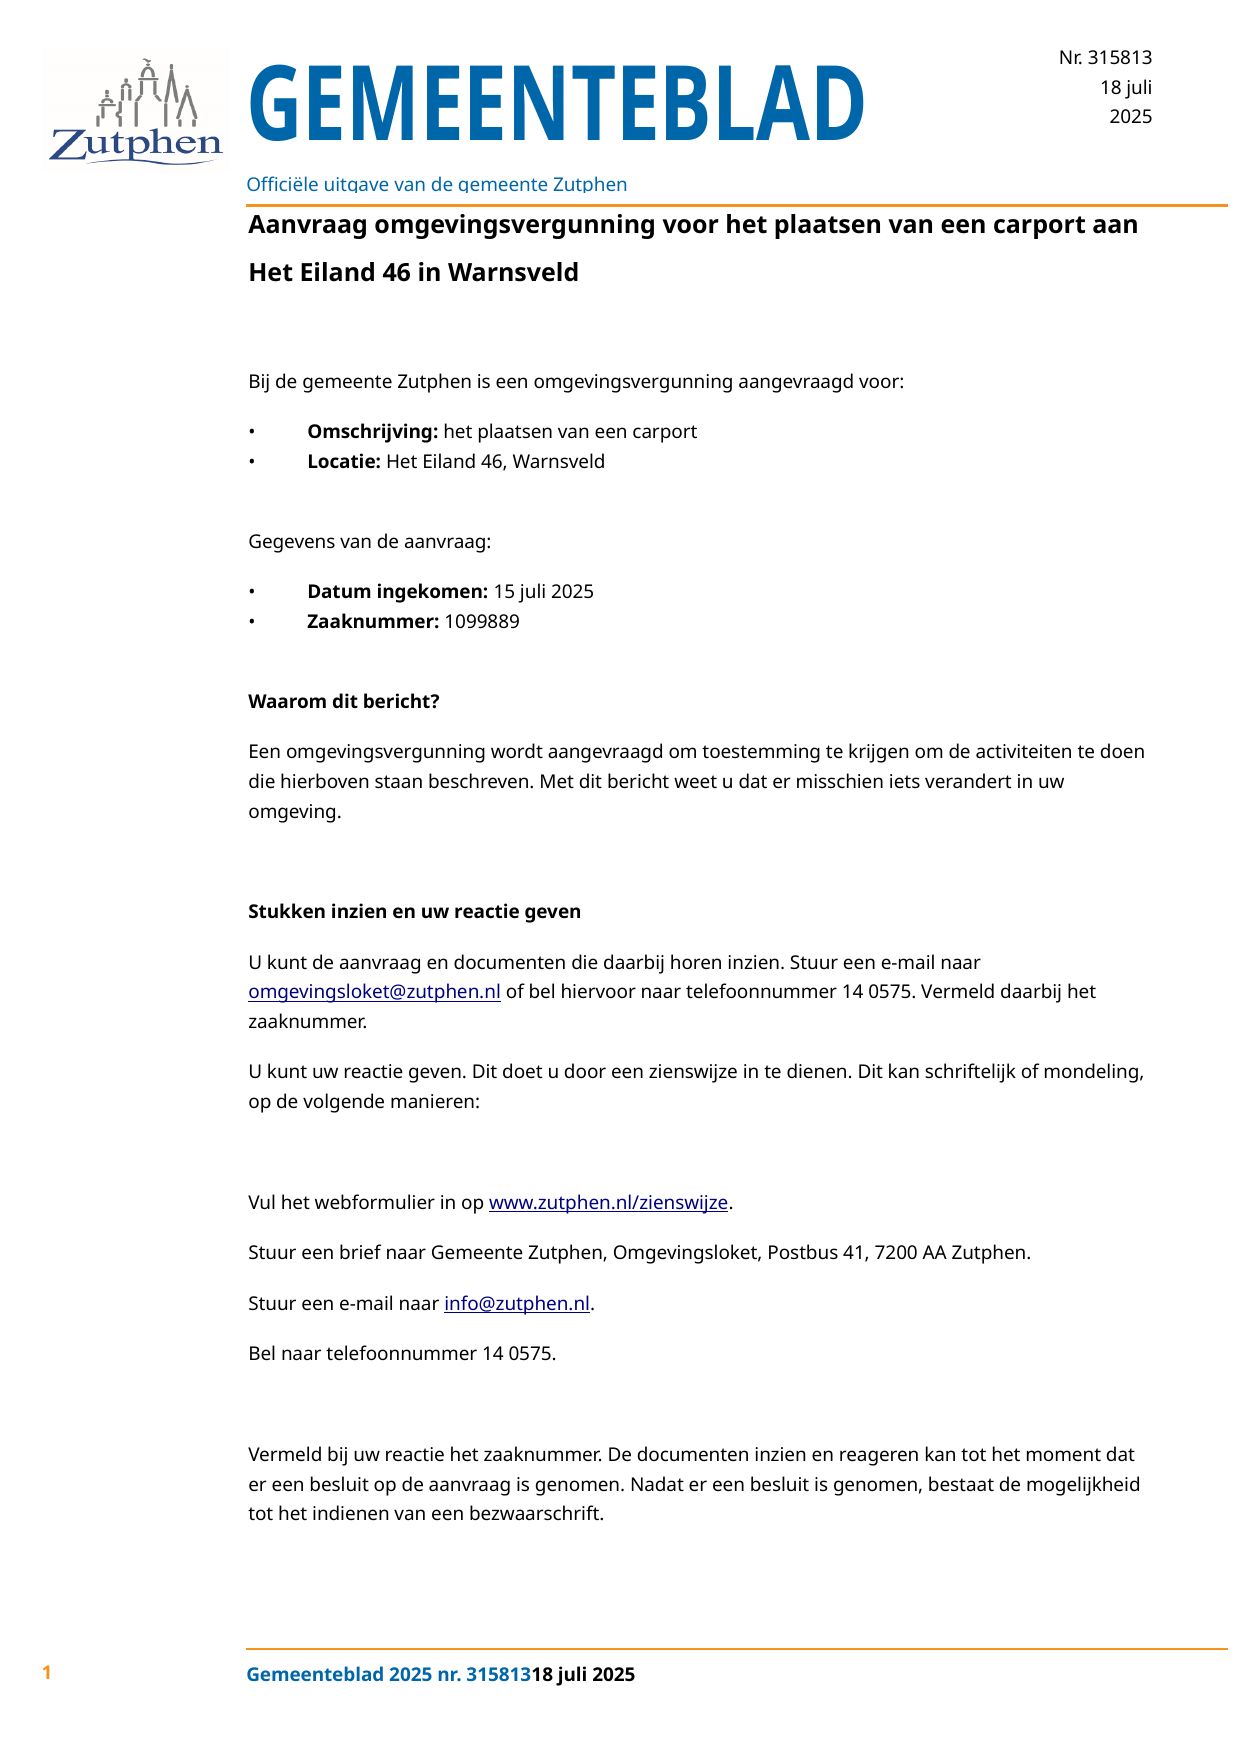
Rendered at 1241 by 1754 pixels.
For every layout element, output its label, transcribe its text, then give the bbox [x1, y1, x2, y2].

list Locatie: Het Eiland 46, Warnsveld [248, 448, 1152, 474]
text Waarom dit bericht? [248, 688, 1152, 714]
text Een omgevingsvergunning wordt aangevraagd om toestemming te krijgen om de activiteiten te doen die hierboven staan beschreven. Met dit bericht weet u dat er misschien iets verandert in uw omgeving. [248, 739, 1152, 824]
text Gegevens van de aanvraag: [248, 528, 1152, 554]
text U kunt uw reactie geven. Dit doet u door een zienswijze in te dienen. Dit kan schriftelijk of mondeling, op de volgende manieren: [248, 1059, 1152, 1114]
text Stuur een e-mail naar info@zutphen.nl. [248, 1290, 1152, 1316]
list Zaaknummer: 1099889 [248, 608, 1152, 634]
text Stuur een brief naar Gemeente Zutphen, Omgevingsloket, Postbus 41, 7200 AA Zutphen. [248, 1239, 1152, 1265]
text U kunt de aanvraag en documenten die daarbij horen inzien. Stuur een e-mail naar omgevingsloket@zutphen.nl of bel hiervoor naar telefoonnummer 14 0575. Vermeld daarbij het zaaknummer. [248, 949, 1152, 1034]
text Aanvraag omgevingsvergunning voor het plaatsen van een carport aan Het Eiland 46 in Warnsveld [248, 207, 1152, 288]
list Datum ingekomen: 15 juli 2025 [248, 579, 1152, 604]
text Bel naar telefoonnummer 14 0575. [248, 1340, 1152, 1366]
picture [41, 47, 231, 172]
text Stukken inzien en uw reactie geven [248, 899, 1152, 924]
text Vermeld bij uw reactie het zaaknummer. De documenten inzien en reageren kan tot het moment dat er een besluit op de aanvraag is genomen. Nadat er een besluit is genomen, bestaat de mogelijkheid tot het indienen van een bezwaarschrift. [248, 1441, 1152, 1526]
text Bij de gemeente Zutphen is een omgevingsvergunning aangevraagd voor: [248, 368, 1152, 394]
list Omschrijving: het plaatsen van een carport [248, 419, 1152, 444]
text Vul het webformulier in op www.zutphen.nl/zienswijze. [248, 1189, 1152, 1215]
